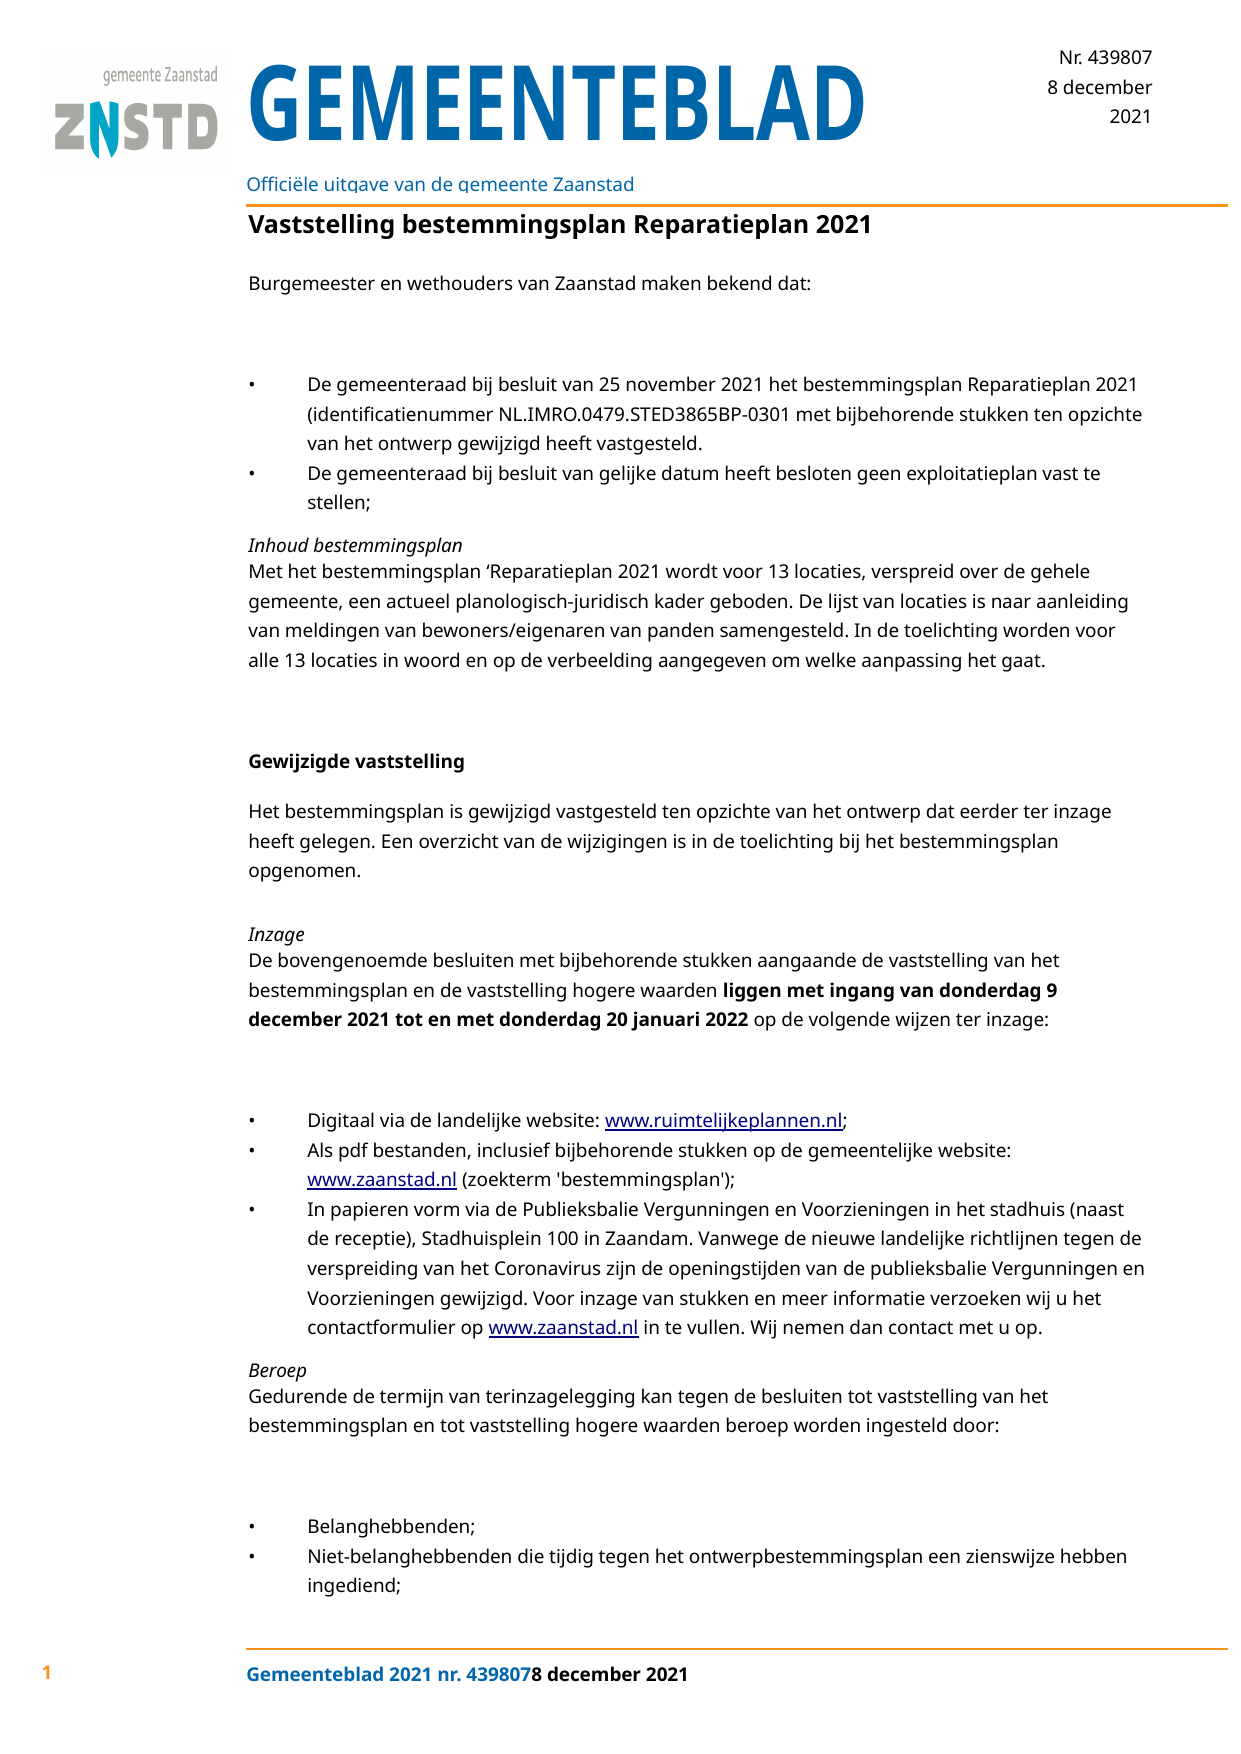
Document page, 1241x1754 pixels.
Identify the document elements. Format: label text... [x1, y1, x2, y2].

list Niet-belanghebbenden die tijdig tegen het ontwerpbestemmingsplan een zienswijze hebben ingediend; [248, 1543, 1152, 1598]
picture [41, 47, 231, 172]
list Belanghebbenden; [248, 1513, 1152, 1539]
text Met het bestemmingsplan ‘Reparatieplan 2021 wordt voor 13 locaties, verspreid over de gehele gemeente, een actueel planologisch-juridisch kader geboden. De lijst van locaties is naar aanleiding van meldingen van bewoners/eigenaren van panden samengesteld. In de toelichting worden voor alle 13 locaties in woord en op de verbeelding aangegeven om welke aanpassing het gaat. [248, 558, 1152, 673]
list De gemeenteraad bij besluit van gelijke datum heeft besloten geen exploitatieplan vast te stellen; [248, 460, 1152, 515]
list In papieren vorm via de Publieksbalie Vergunningen en Voorzieningen in het stadhuis (naast de receptie), Stadhuisplein 100 in Zaandam. Vanwege de nieuwe landelijke richtlijnen tegen de verspreiding van het Coronavirus zijn de openingstijden van de publieksbalie Vergunningen en Voorzieningen gewijzigd. Voor inzage van stukken en meer informatie verzoeken wij u het contactformulier op www.zaanstad.nl in te vullen. Wij nemen dan contact met u op. [248, 1196, 1152, 1340]
text Gedurende de termijn van terinzagelegging kan tegen de besluiten tot vaststelling van het bestemmingsplan en tot vaststelling hogere waarden beroep worden ingesteld door: [248, 1383, 1152, 1438]
text Het bestemmingsplan is gewijzigd vastgesteld ten opzichte van het ontwerp dat eerder ter inzage heeft gelegen. Een overzicht van de wijzigingen is in de toelichting bij het bestemmingsplan opgenomen. [248, 798, 1152, 883]
list De gemeenteraad bij besluit van 25 november 2021 het bestemmingsplan Reparatieplan 2021 (identificatienummer NL.IMRO.0479.STED3865BP-0301 met bijbehorende stukken ten opzichte van het ontwerp gewijzigd heeft vastgesteld. [248, 371, 1152, 456]
text Burgemeester en wethouders van Zaanstad maken bekend dat: [248, 270, 1152, 296]
text Inhoud bestemmingsplan [248, 533, 1152, 558]
list Als pdf bestanden, inclusief bijbehorende stukken op de gemeentelijke website: www.zaanstad.nl (zoekterm 'bestemmingsplan'); [248, 1137, 1152, 1192]
text Beroep [248, 1357, 1152, 1383]
list Digitaal via de landelijke website: www.ruimtelijkeplannen.nl; [248, 1107, 1152, 1133]
text Gewijzigde vaststelling [248, 748, 1152, 774]
text Vaststelling bestemmingsplan Reparatieplan 2021 [248, 207, 1152, 241]
text Inzage [248, 921, 1152, 947]
text De bovengenoemde besluiten met bijbehorende stukken aangaande de vaststelling van het bestemmingsplan en de vaststelling hogere waarden liggen met ingang van donderdag 9 december 2021 tot en met donderdag 20 januari 2022 op de volgende wijzen ter inzage: [248, 947, 1152, 1032]
